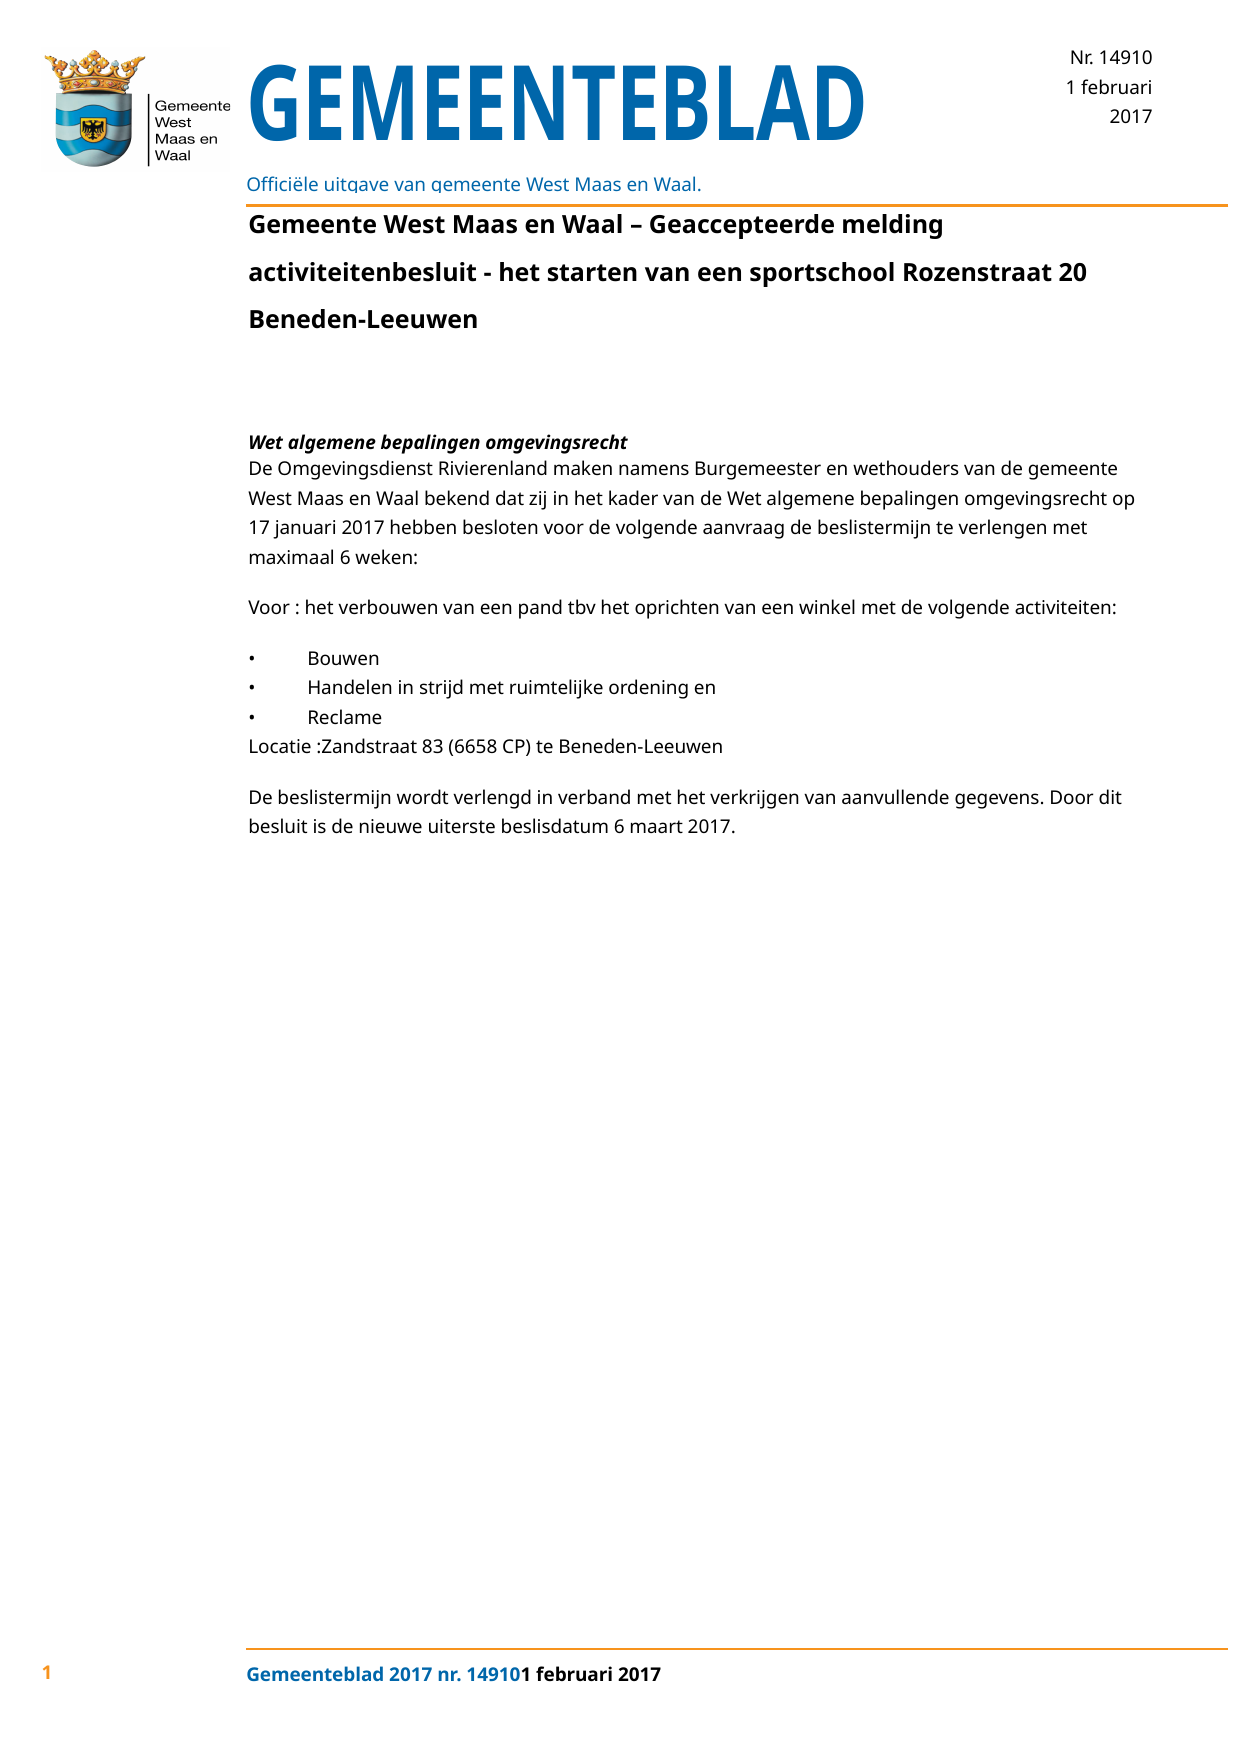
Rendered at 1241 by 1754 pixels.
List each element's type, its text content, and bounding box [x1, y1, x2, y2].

text Gemeente West Maas en Waal – Geaccepteerde melding activiteitenbesluit - het starten van een sportschool Rozenstraat 20 Beneden-Leeuwen [248, 207, 1152, 336]
text De Omgevingsdienst Rivierenland maken namens Burgemeester en wethouders van de gemeente West Maas en Waal bekend dat zij in het kader van de Wet algemene bepalingen omgevingsrecht op 17 januari 2017 hebben besloten voor de volgende aanvraag de beslistermijn te verlengen met maximaal 6 weken: [248, 455, 1152, 570]
list Bouwen [248, 645, 1152, 671]
list Reclame [248, 704, 1152, 730]
list Handelen in strijd met ruimtelijke ordening en [248, 674, 1152, 700]
text Wet algemene bepalingen omgevingsrecht [248, 429, 1152, 455]
text Voor : het verbouwen van een pand tbv het oprichten van een winkel met de volgende activiteiten: [248, 594, 1152, 620]
text De beslistermijn wordt verlengd in verband met het verkrijgen van aanvullende gegevens. Door dit besluit is de nieuwe uiterste beslisdatum 6 maart 2017. [248, 784, 1152, 839]
text Locatie :Zandstraat 83 (6658 CP) te Beneden-Leeuwen [248, 733, 1152, 759]
picture [41, 47, 231, 172]
